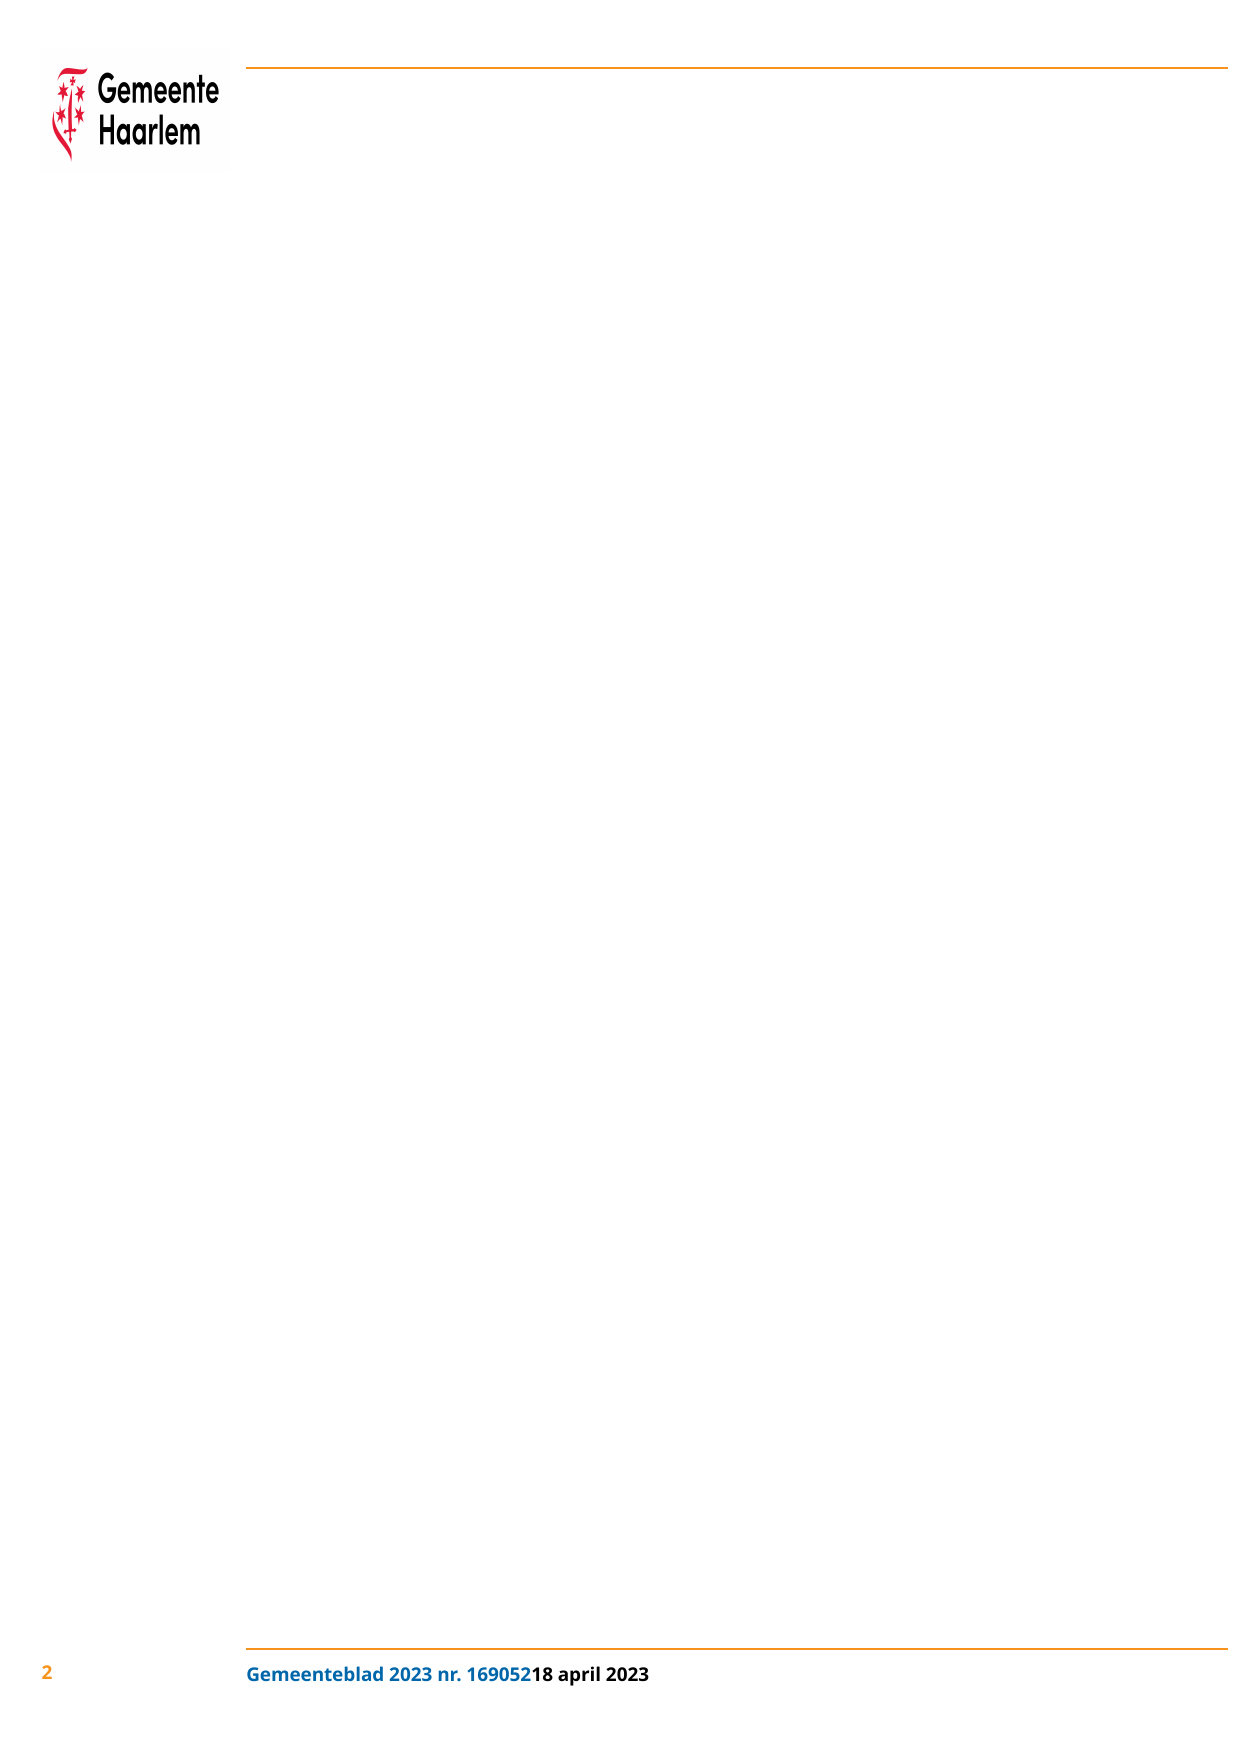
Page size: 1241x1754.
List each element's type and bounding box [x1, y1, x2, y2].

picture [41, 47, 231, 172]
